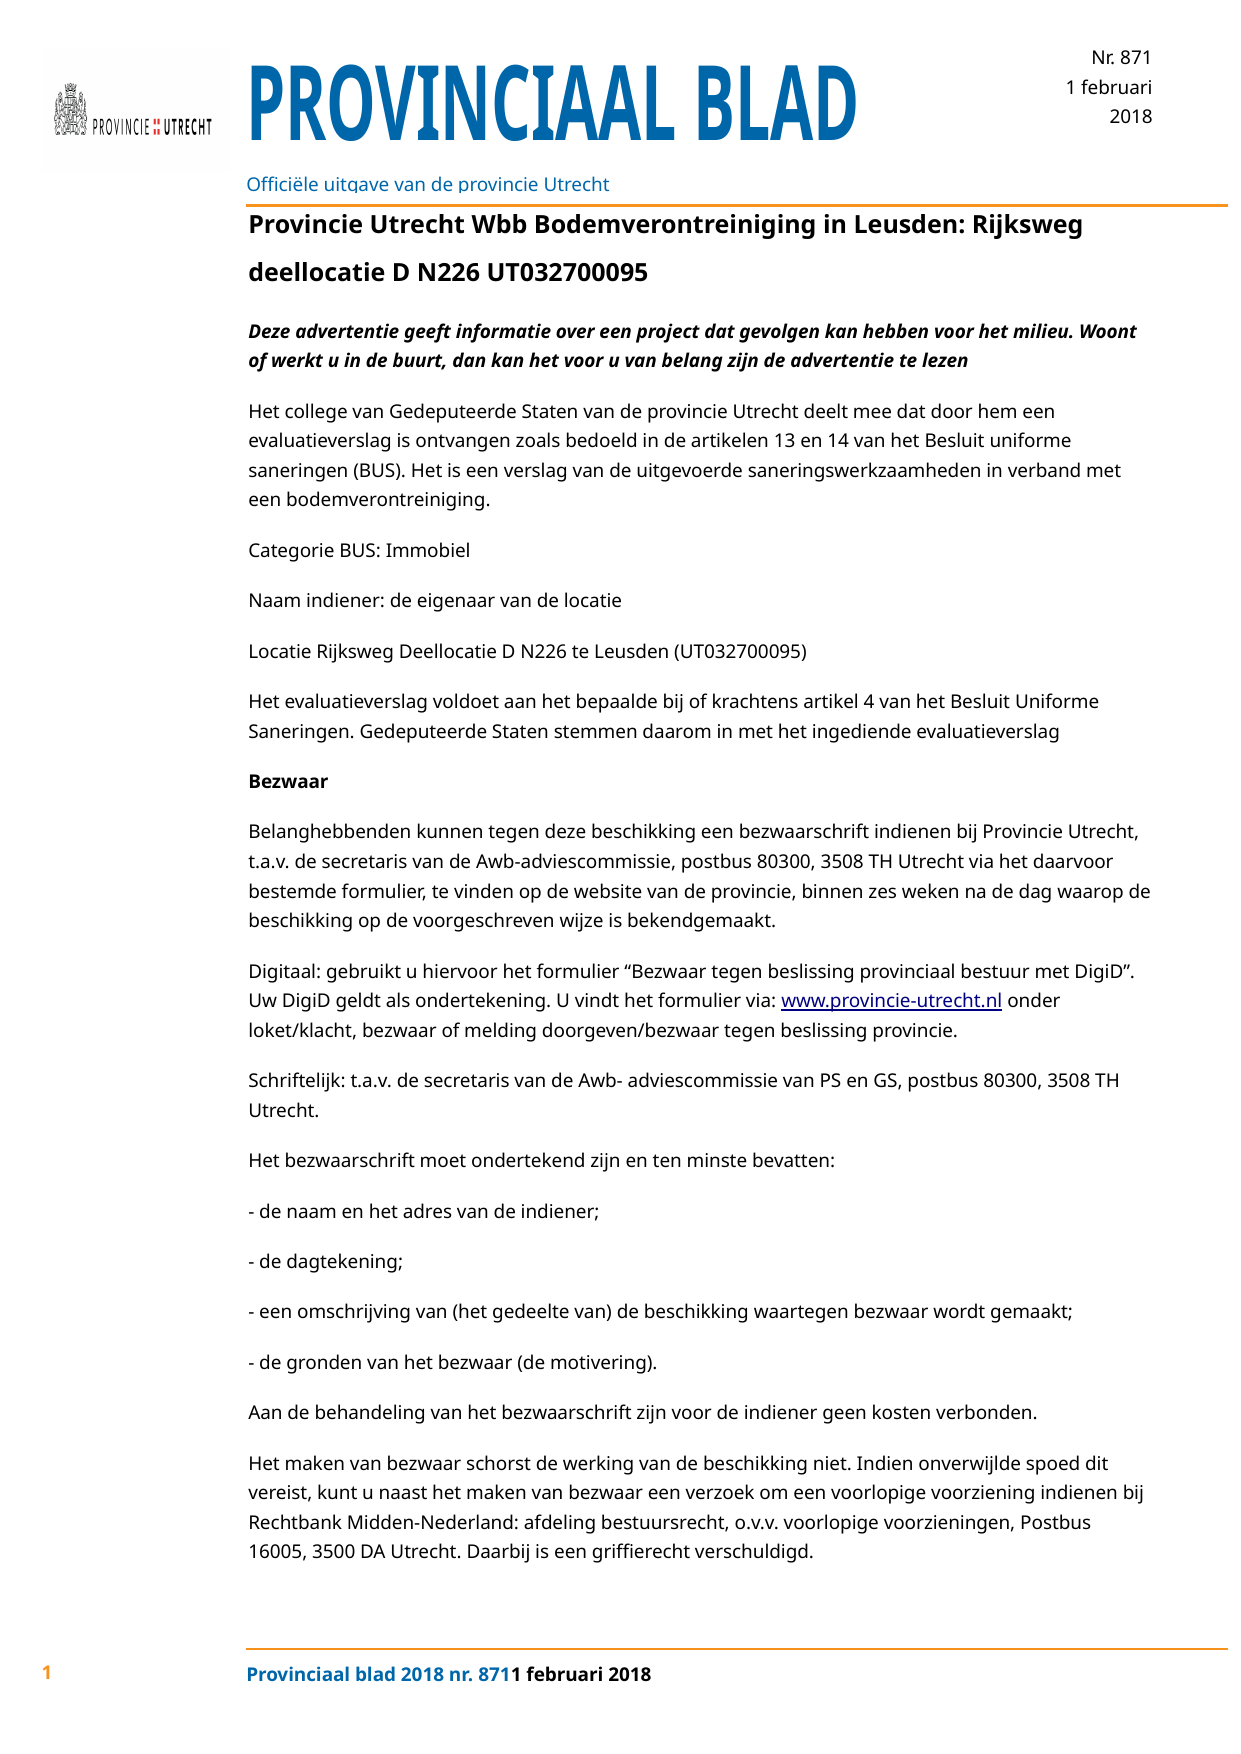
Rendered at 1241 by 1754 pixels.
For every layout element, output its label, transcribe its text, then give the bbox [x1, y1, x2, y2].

text Het maken van bezwaar schorst de werking van de beschikking niet. Indien onverwijlde spoed dit vereist, kunt u naast het maken van bezwaar een verzoek om een voorlopige voorziening indienen bij Rechtbank Midden-Nederland: afdeling bestuursrecht, o.v.v. voorlopige voorzieningen, Postbus 16005, 3500 DA Utrecht. Daarbij is een griffierecht verschuldigd. [248, 1450, 1152, 1564]
text Aan de behandeling van het bezwaarschrift zijn voor de indiener geen kosten verbonden. [248, 1399, 1152, 1425]
text - de dagtekening; [248, 1248, 1152, 1274]
text Het evaluatieverslag voldoet aan het bepaalde bij of krachtens artikel 4 van het Besluit Uniforme Saneringen. Gedeputeerde Staten stemmen daarom in met het ingediende evaluatieverslag [248, 688, 1152, 744]
text Het bezwaarschrift moet ondertekend zijn en ten minste bevatten: [248, 1147, 1152, 1173]
text Belanghebbenden kunnen tegen deze beschikking een bezwaarschrift indienen bij Provincie Utrecht, t.a.v. de secretaris van de Awb-adviescommissie, postbus 80300, 3508 TH Utrecht via het daarvoor bestemde formulier, te vinden op de website van de provincie, binnen zes weken na de dag waarop de beschikking op de voorgeschreven wijze is bekendgemaakt. [248, 819, 1152, 933]
text Bezwaar [248, 768, 1152, 794]
text - de gronden van het bezwaar (de motivering). [248, 1349, 1152, 1375]
text Categorie BUS: Immobiel [248, 537, 1152, 563]
text Deze advertentie geeft informatie over een project dat gevolgen kan hebben voor het milieu. Woont of werkt u in de buurt, dan kan het voor u van belang zijn de advertentie te lezen [248, 318, 1152, 373]
text - een omschrijving van (het gedeelte van) de beschikking waartegen bezwaar wordt gemaakt; [248, 1299, 1152, 1324]
text - de naam en het adres van de indiener; [248, 1198, 1152, 1224]
text Digitaal: gebruikt u hiervoor het formulier “Bezwaar tegen beslissing provinciaal bestuur met DigiD”. Uw DigiD geldt als ondertekening. U vindt het formulier via: www.provincie-utrecht.nl onder loket/klacht, bezwaar of melding doorgeven/bezwaar tegen beslissing provincie. [248, 958, 1152, 1043]
text Naam indiener: de eigenaar van de locatie [248, 587, 1152, 613]
text Schriftelijk: t.a.v. de secretaris van de Awb- adviescommissie van PS en GS, postbus 80300, 3508 TH Utrecht. [248, 1067, 1152, 1123]
picture [41, 47, 231, 172]
text Locatie Rijksweg Deellocatie D N226 te Leusden (UT032700095) [248, 638, 1152, 664]
text Het college van Gedeputeerde Staten van de provincie Utrecht deelt mee dat door hem een evaluatieverslag is ontvangen zoals bedoeld in de artikelen 13 en 14 van het Besluit uniforme saneringen (BUS). Het is een verslag van de uitgevoerde saneringswerkzaamheden in verband met een bodemverontreiniging. [248, 398, 1152, 512]
text Provincie Utrecht Wbb Bodemverontreiniging in Leusden: Rijksweg deellocatie D N226 UT032700095 [248, 207, 1152, 288]
